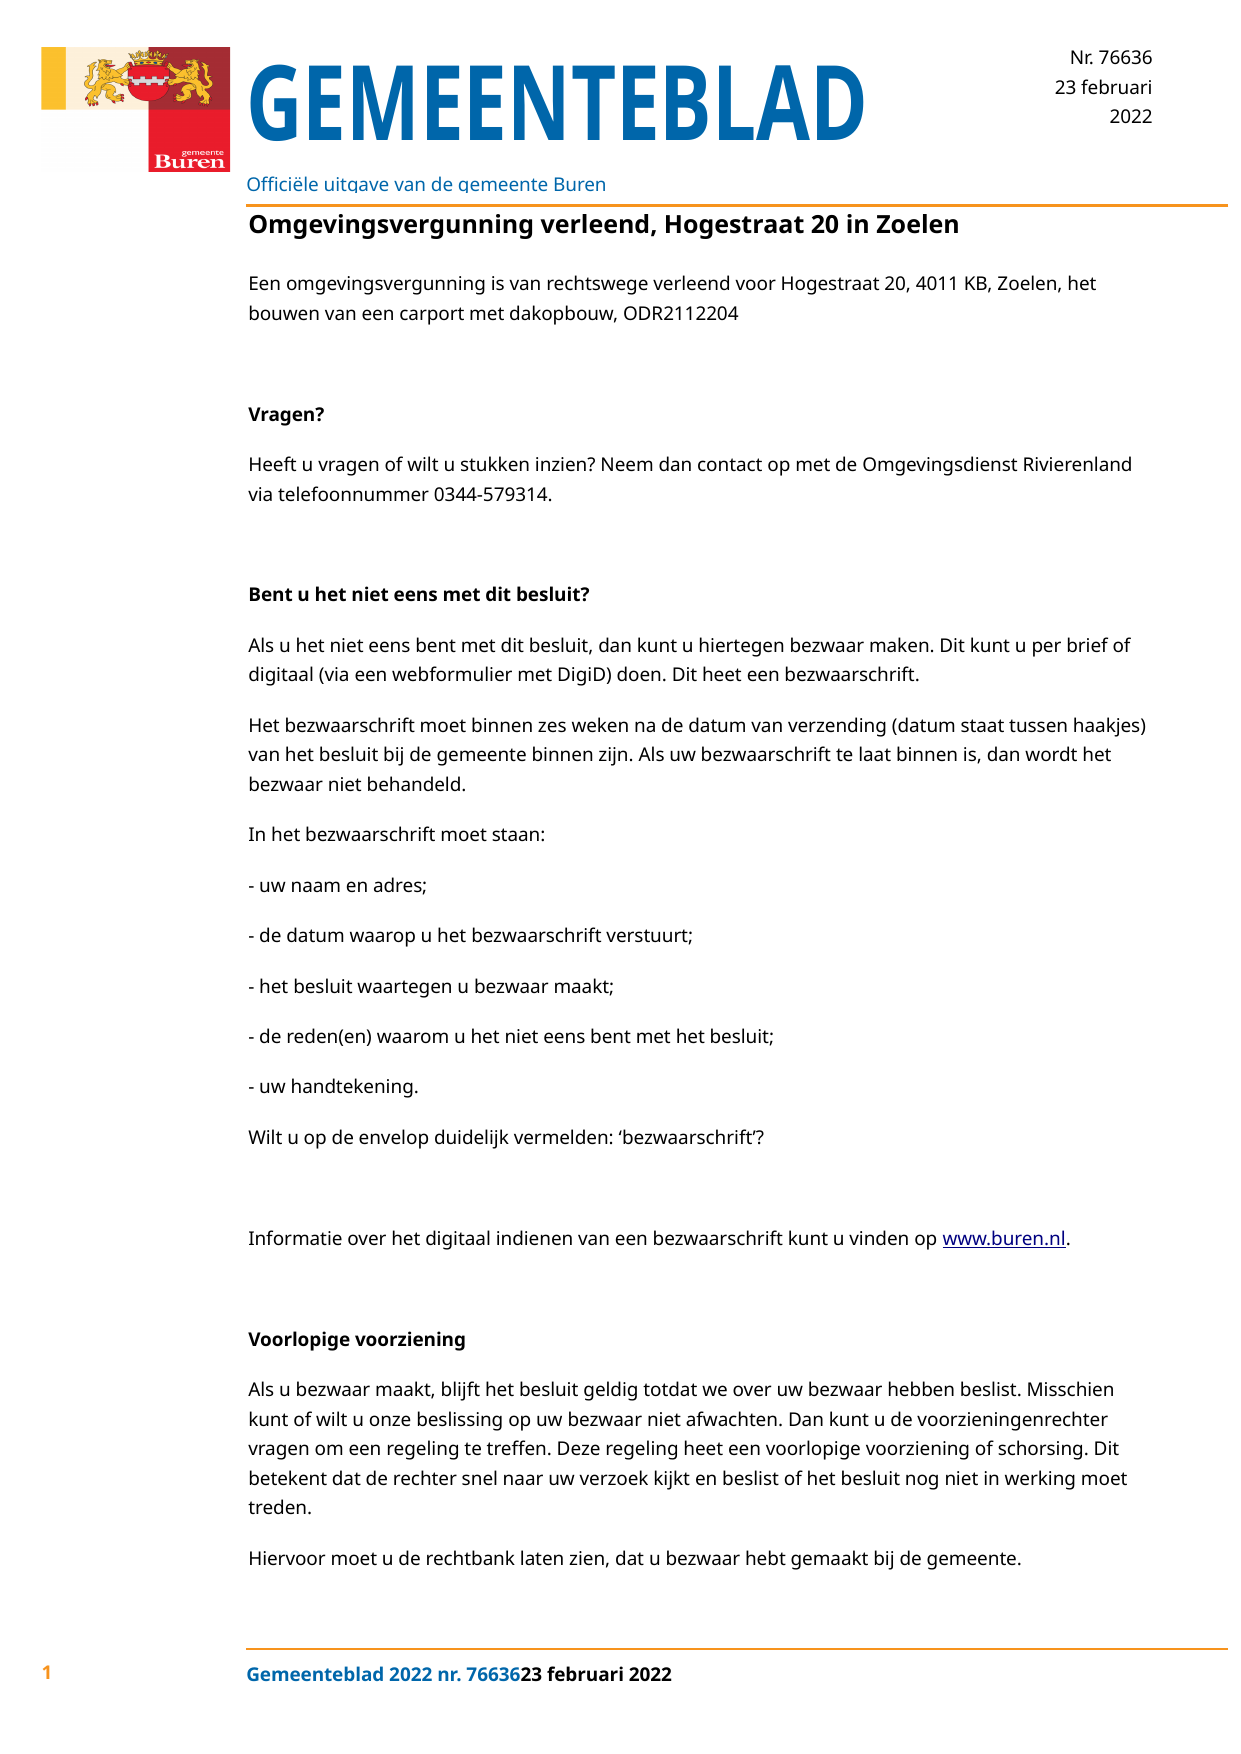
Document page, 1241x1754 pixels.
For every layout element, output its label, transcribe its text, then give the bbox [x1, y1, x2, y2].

text Heeft u vragen of wilt u stukken inzien? Neem dan contact op met de Omgevingsdienst Rivierenland via telefoonnummer 0344-579314. [248, 451, 1152, 506]
text Wilt u op de envelop duidelijk vermelden: ‘bezwaarschrift’? [248, 1124, 1152, 1150]
text Vragen? [248, 401, 1152, 426]
text Een omgevingsvergunning is van rechtswege verleend voor Hogestraat 20, 4011 KB, Zoelen, het bouwen van een carport met dakopbouw, ODR2112204 [248, 270, 1152, 326]
text - uw naam en adres; [248, 872, 1152, 898]
picture [41, 47, 231, 172]
text Voorlopige voorziening [248, 1326, 1152, 1351]
text - de datum waarop u het bezwaarschrift verstuurt; [248, 922, 1152, 948]
text In het bezwaarschrift moet staan: [248, 822, 1152, 847]
text Als u het niet eens bent met dit besluit, dan kunt u hiertegen bezwaar maken. Dit kunt u per brief of digitaal (via een webformulier met DigiD) doen. Dit heet een bezwaarschrift. [248, 632, 1152, 687]
text Informatie over het digitaal indienen van een bezwaarschrift kunt u vinden op www.buren.nl. [248, 1225, 1152, 1251]
text Als u bezwaar maakt, blijft het besluit geldig totdat we over uw bezwaar hebben beslist. Misschien kunt of wilt u onze beslissing op uw bezwaar niet afwachten. Dan kunt u de voorzieningenrechter vragen om een regeling te treffen. Deze regeling heet een voorlopige voorziening of schorsing. Dit betekent dat de rechter snel naar uw verzoek kijkt en beslist of het besluit nog niet in werking moet treden. [248, 1376, 1152, 1520]
text Bent u het niet eens met dit besluit? [248, 582, 1152, 607]
text - de reden(en) waarom u het niet eens bent met het besluit; [248, 1023, 1152, 1049]
text Omgevingsvergunning verleend, Hogestraat 20 in Zoelen [248, 207, 1152, 241]
text Het bezwaarschrift moet binnen zes weken na de datum van verzending (datum staat tussen haakjes) van het besluit bij de gemeente binnen zijn. Als uw bezwaarschrift te laat binnen is, dan wordt het bezwaar niet behandeld. [248, 712, 1152, 797]
text Hiervoor moet u de rechtbank laten zien, dat u bezwaar hebt gemaakt bij de gemeente. [248, 1545, 1152, 1571]
text - het besluit waartegen u bezwaar maakt; [248, 973, 1152, 998]
text - uw handtekening. [248, 1074, 1152, 1099]
